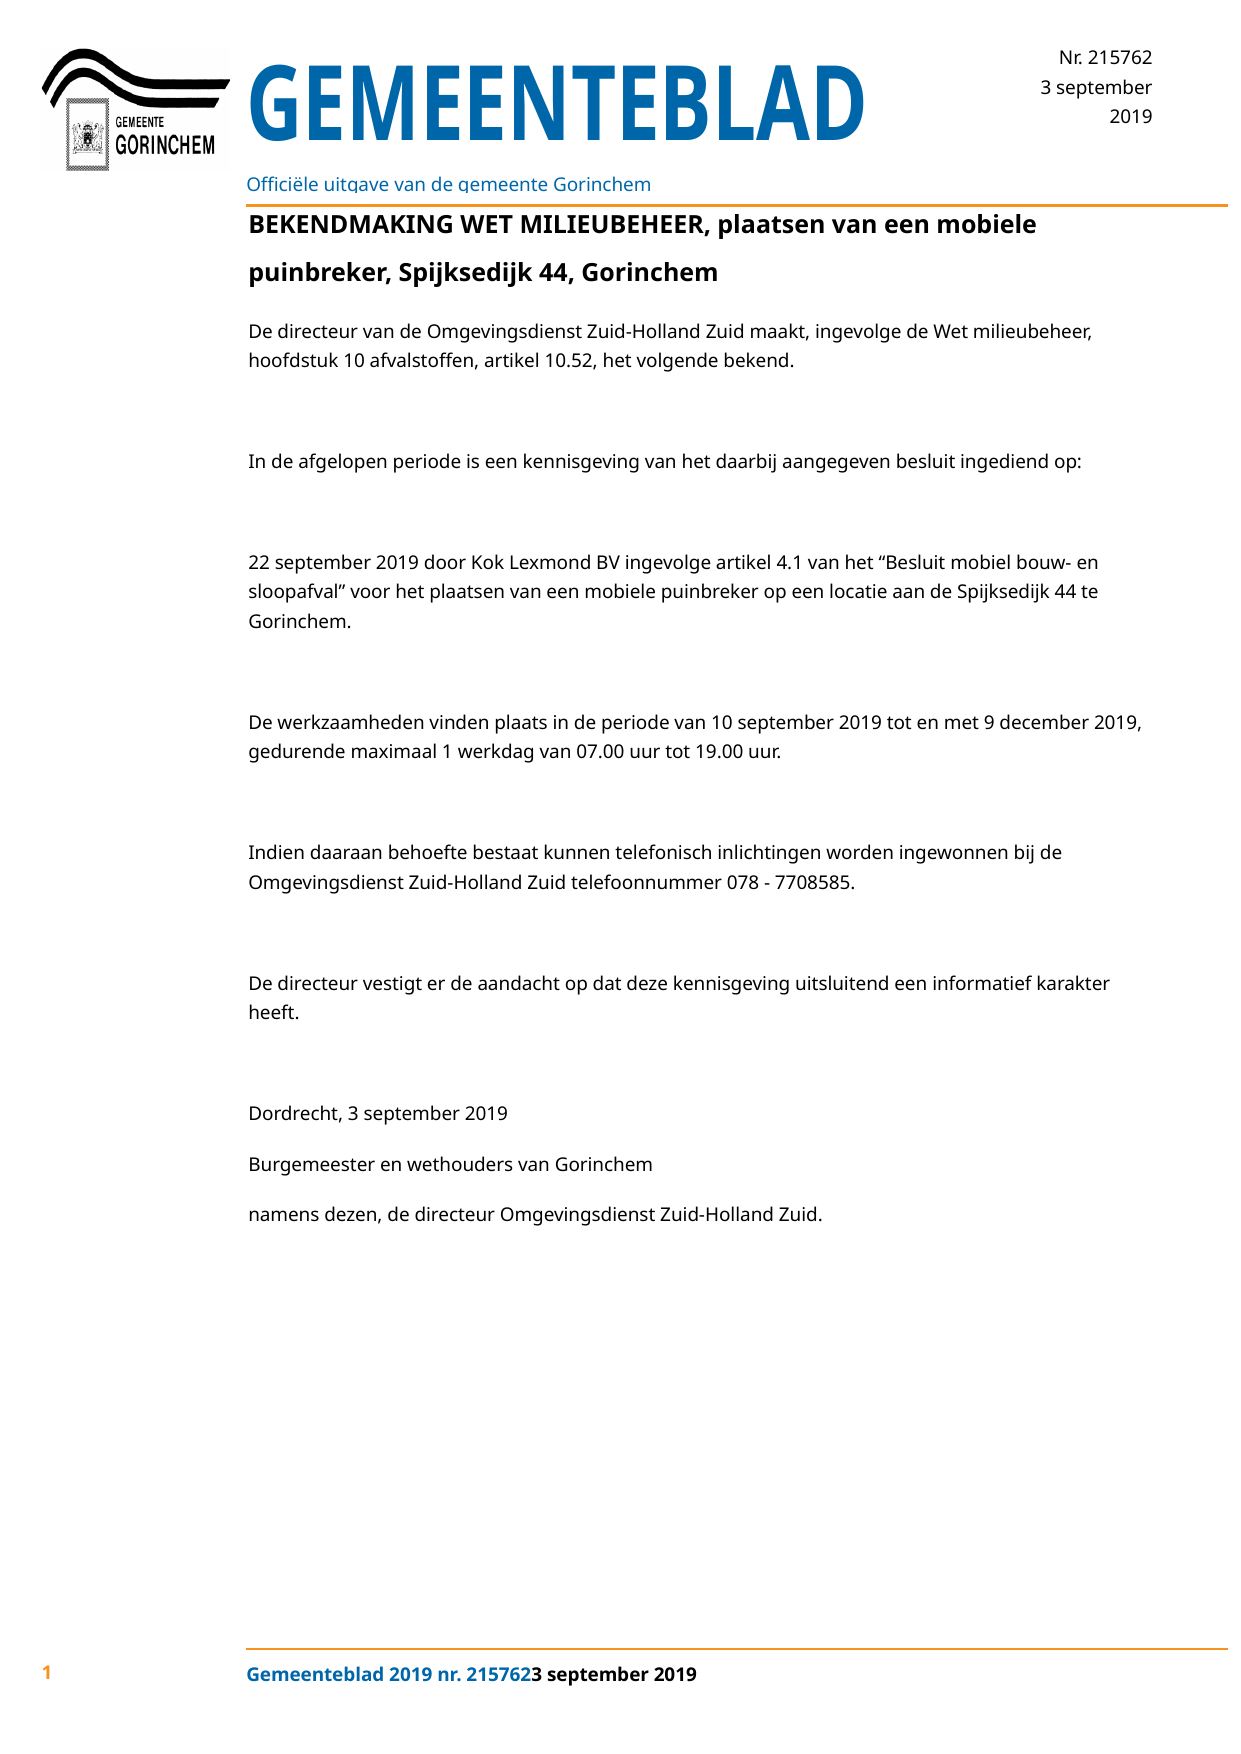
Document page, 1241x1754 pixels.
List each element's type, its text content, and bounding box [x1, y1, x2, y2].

text BEKENDMAKING WET MILIEUBEHEER, plaatsen van een mobiele puinbreker, Spijksedijk 44, Gorinchem [248, 207, 1152, 288]
text De directeur vestigt er de aandacht op dat deze kennisgeving uitsluitend een informatief karakter heeft. [248, 970, 1152, 1025]
text Dordrecht, 3 september 2019 [248, 1100, 1152, 1126]
picture [41, 47, 231, 172]
text De directeur van de Omgevingsdienst Zuid-Holland Zuid maakt, ingevolge de Wet milieubeheer, hoofdstuk 10 afvalstoffen, artikel 10.52, het volgende bekend. [248, 318, 1152, 373]
text namens dezen, de directeur Omgevingsdienst Zuid-Holland Zuid. [248, 1201, 1152, 1227]
text Burgemeester en wethouders van Gorinchem [248, 1151, 1152, 1177]
text Indien daaraan behoefte bestaat kunnen telefonisch inlichtingen worden ingewonnen bij de Omgevingsdienst Zuid-Holland Zuid telefoonnummer 078 - 7708585. [248, 839, 1152, 895]
text De werkzaamheden vinden plaats in de periode van 10 september 2019 tot en met 9 december 2019, gedurende maximaal 1 werkdag van 07.00 uur tot 19.00 uur. [248, 709, 1152, 764]
text 22 september 2019 door Kok Lexmond BV ingevolge artikel 4.1 van het “Besluit mobiel bouw- en sloopafval” voor het plaatsen van een mobiele puinbreker op een locatie aan de Spijksedijk 44 te Gorinchem. [248, 549, 1152, 634]
text In de afgelopen periode is een kennisgeving van het daarbij aangegeven besluit ingediend op: [248, 448, 1152, 474]
